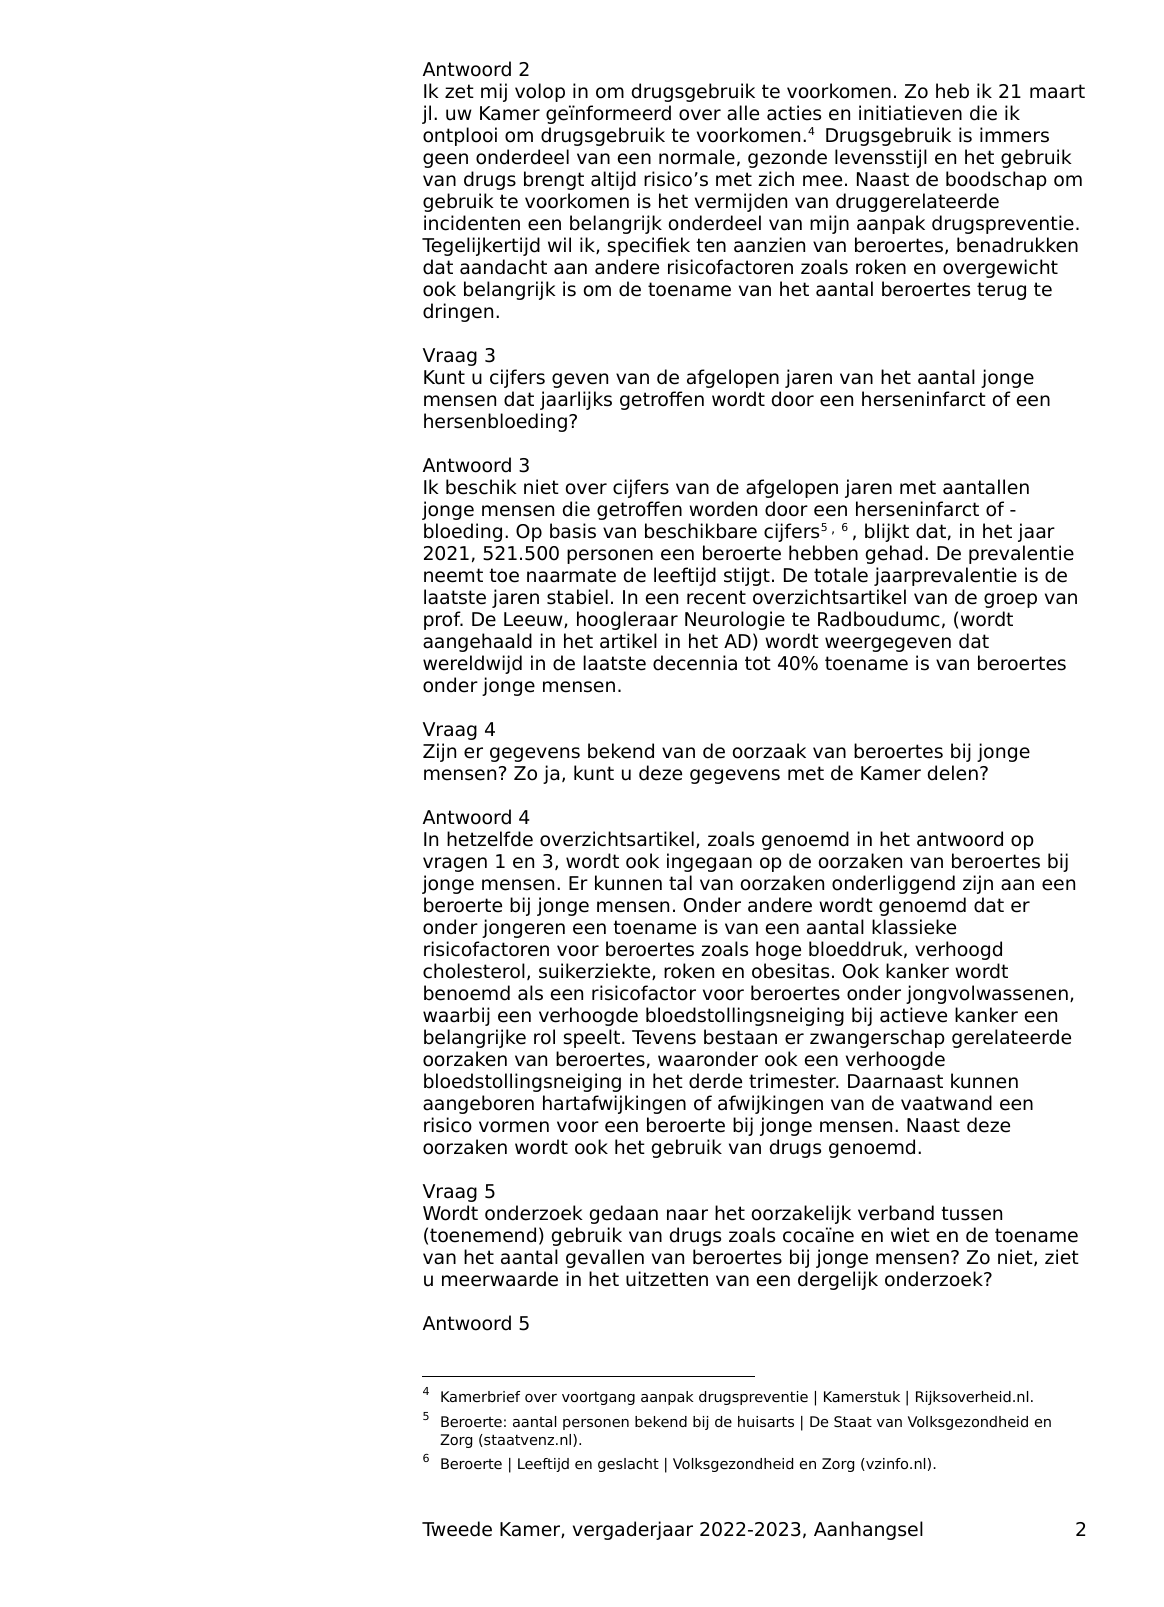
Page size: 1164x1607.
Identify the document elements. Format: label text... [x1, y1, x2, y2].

text Vraag 4 [422, 719, 1087, 741]
text Kunt u cijfers geven van de afgelopen jaren van het aantal jonge mensen dat jaarlijks getroffen wordt door een herseninfarct of een hersenbloeding? [422, 367, 1087, 433]
text Vraag 3 [422, 345, 1087, 367]
text Antwoord 3 [422, 455, 1087, 477]
text Ik beschik niet over cijfers van de afgelopen jaren met aantallen jonge mensen die getroffen worden door een herseninfarct of -bloeding. Op basis van beschikbare cijfers, , blijkt dat, in het jaar 2021, 521.500 personen een beroerte hebben gehad. De prevalentie neemt toe naarmate de leeftijd stijgt. De totale jaarprevalentie is de laatste jaren stabiel. In een recent overzichtsartikel van de groep van prof. De Leeuw, hoogleraar Neurologie te Radboudumc, (wordt aangehaald in het artikel in het AD) wordt weergegeven dat wereldwijd in de laatste decennia tot 40% toename is van beroertes onder jonge mensen. [422, 477, 1087, 697]
text Kamerbrief over voortgang aanpak drugspreventie | Kamerstuk | Rijksoverheid.nl. [422, 1385, 1087, 1407]
text Antwoord 4 [422, 807, 1087, 829]
text In hetzelfde overzichtsartikel, zoals genoemd in het antwoord op vragen 1 en 3, wordt ook ingegaan op de oorzaken van beroertes bij jonge mensen. Er kunnen tal van oorzaken onderliggend zijn aan een beroerte bij jonge mensen. Onder andere wordt genoemd dat er onder jongeren een toename is van een aantal klassieke risicofactoren voor beroertes zoals hoge bloeddruk, verhoogd cholesterol, suikerziekte, roken en obesitas. Ook kanker wordt benoemd als een risicofactor voor beroertes onder jongvolwassenen, waarbij een verhoogde bloedstollingsneiging bij actieve kanker een belangrijke rol speelt. Tevens bestaan er zwangerschap gerelateerde oorzaken van beroertes, waaronder ook een verhoogde bloedstollingsneiging in het derde trimester. Daarnaast kunnen aangeboren hartafwijkingen of afwijkingen van de vaatwand een risico vormen voor een beroerte bij jonge mensen. Naast deze oorzaken wordt ook het gebruik van drugs genoemd. [422, 829, 1087, 1159]
text Antwoord 2 [422, 59, 1087, 81]
text Beroerte: aantal personen bekend bij de huisarts | De Staat van Volksgezondheid en Zorg (staatvenz.nl). [422, 1410, 1087, 1449]
text Beroerte | Leeftijd en geslacht | Volksgezondheid en Zorg (vzinfo.nl). [422, 1452, 1087, 1474]
text Ik zet mij volop in om drugsgebruik te voorkomen. Zo heb ik 21 maart jl. uw Kamer geïnformeerd over alle acties en initiatieven die ik ontplooi om drugsgebruik te voorkomen. Drugsgebruik is immers geen onderdeel van een normale, gezonde levensstijl en het gebruik van drugs brengt altijd risico’s met zich mee. Naast de boodschap om gebruik te voorkomen is het vermijden van druggerelateerde incidenten een belangrijk onderdeel van mijn aanpak drugspreventie. [422, 81, 1087, 235]
text Antwoord 5 [422, 1313, 1087, 1335]
text Wordt onderzoek gedaan naar het oorzakelijk verband tussen (toenemend) gebruik van drugs zoals cocaïne en wiet en de toename van het aantal gevallen van beroertes bij jonge mensen? Zo niet, ziet u meerwaarde in het uitzetten van een dergelijk onderzoek? [422, 1203, 1087, 1291]
text Vraag 5 [422, 1181, 1087, 1203]
text Tegelijkertijd wil ik, specifiek ten aanzien van beroertes, benadrukken dat aandacht aan andere risicofactoren zoals roken en overgewicht ook belangrijk is om de toename van het aantal beroertes terug te dringen. [422, 235, 1087, 323]
text Zijn er gegevens bekend van de oorzaak van beroertes bij jonge mensen? Zo ja, kunt u deze gegevens met de Kamer delen? [422, 741, 1087, 785]
